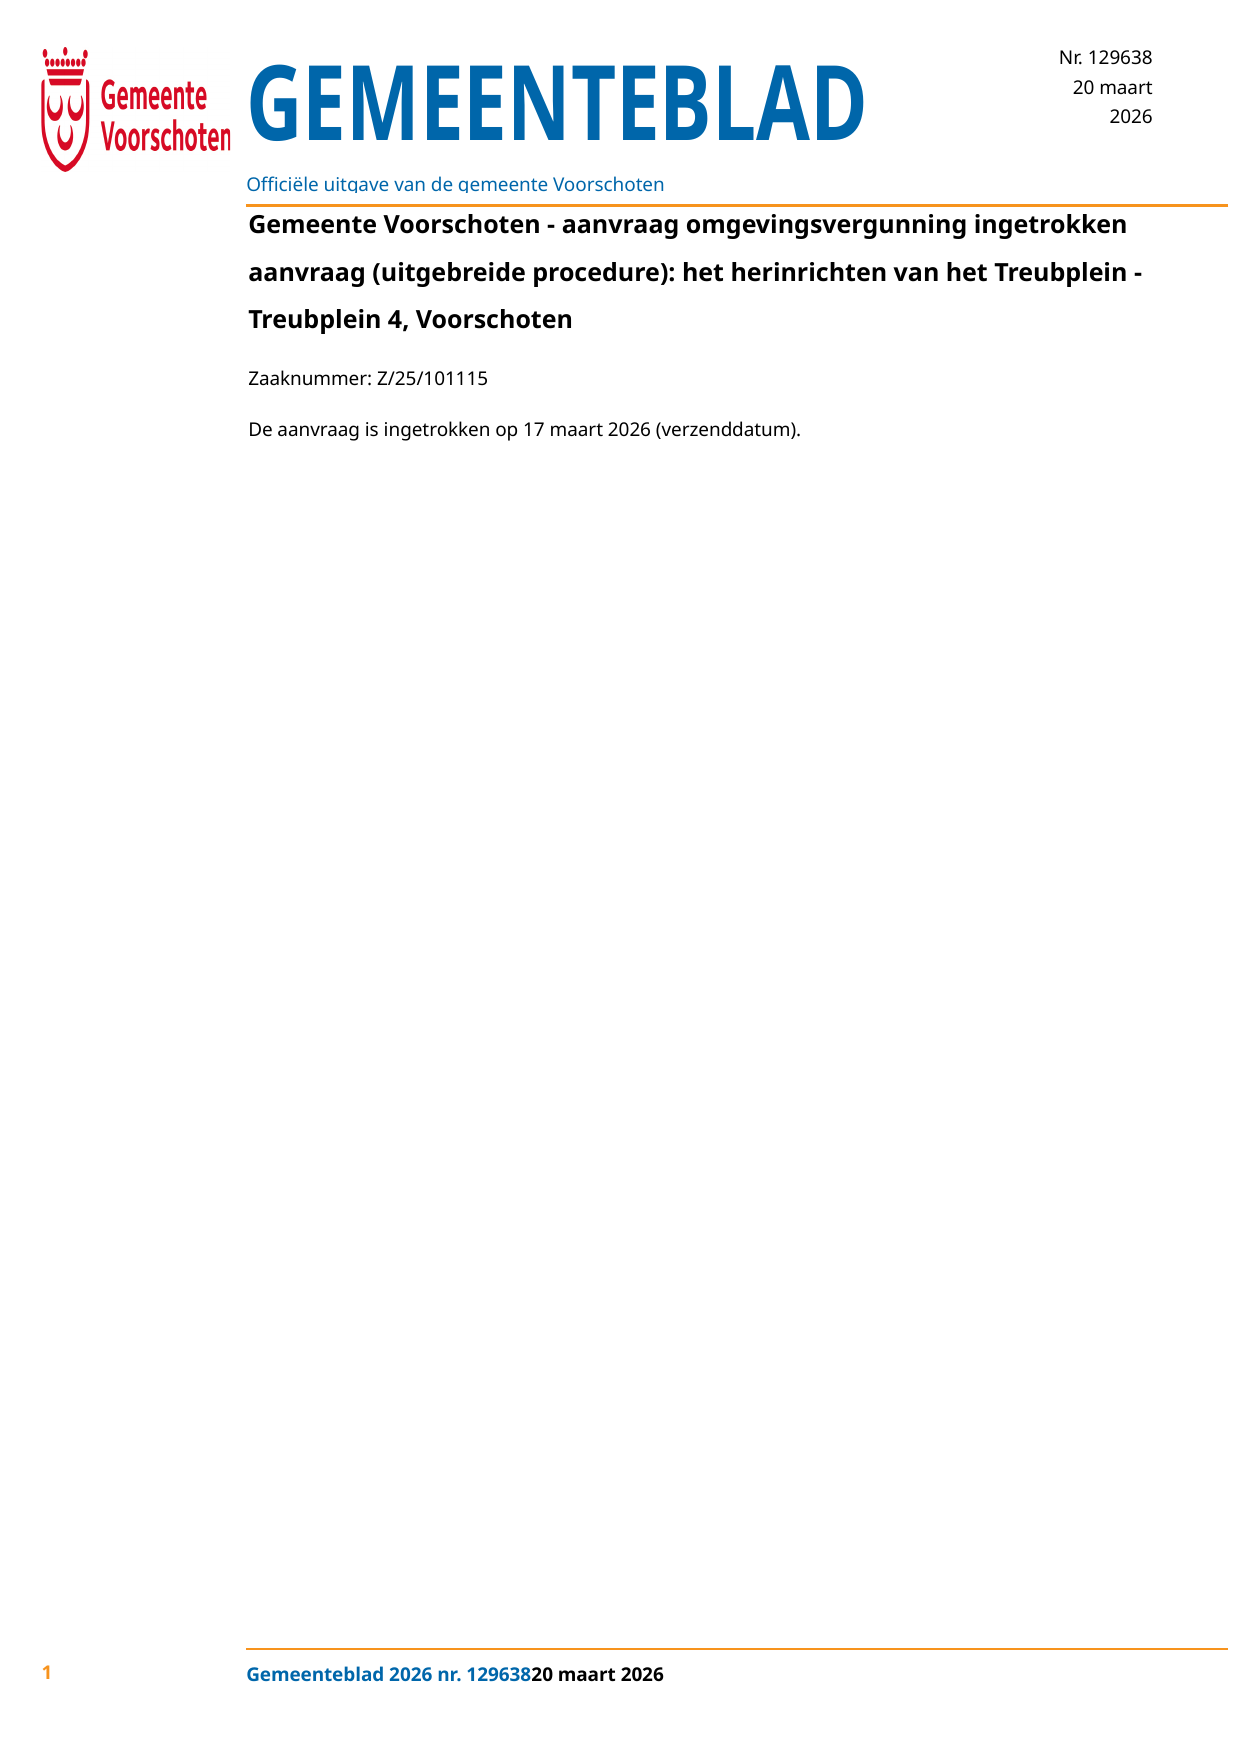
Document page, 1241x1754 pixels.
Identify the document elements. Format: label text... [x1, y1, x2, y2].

text Gemeente Voorschoten - aanvraag omgevingsvergunning ingetrokken aanvraag (uitgebreide procedure): het herinrichten van het Treubplein - Treubplein 4, Voorschoten [248, 207, 1152, 336]
text De aanvraag is ingetrokken op 17 maart 2026 (verzenddatum). [248, 416, 1152, 442]
text Zaaknummer: Z/25/101115 [248, 366, 1152, 391]
picture [41, 47, 231, 172]
